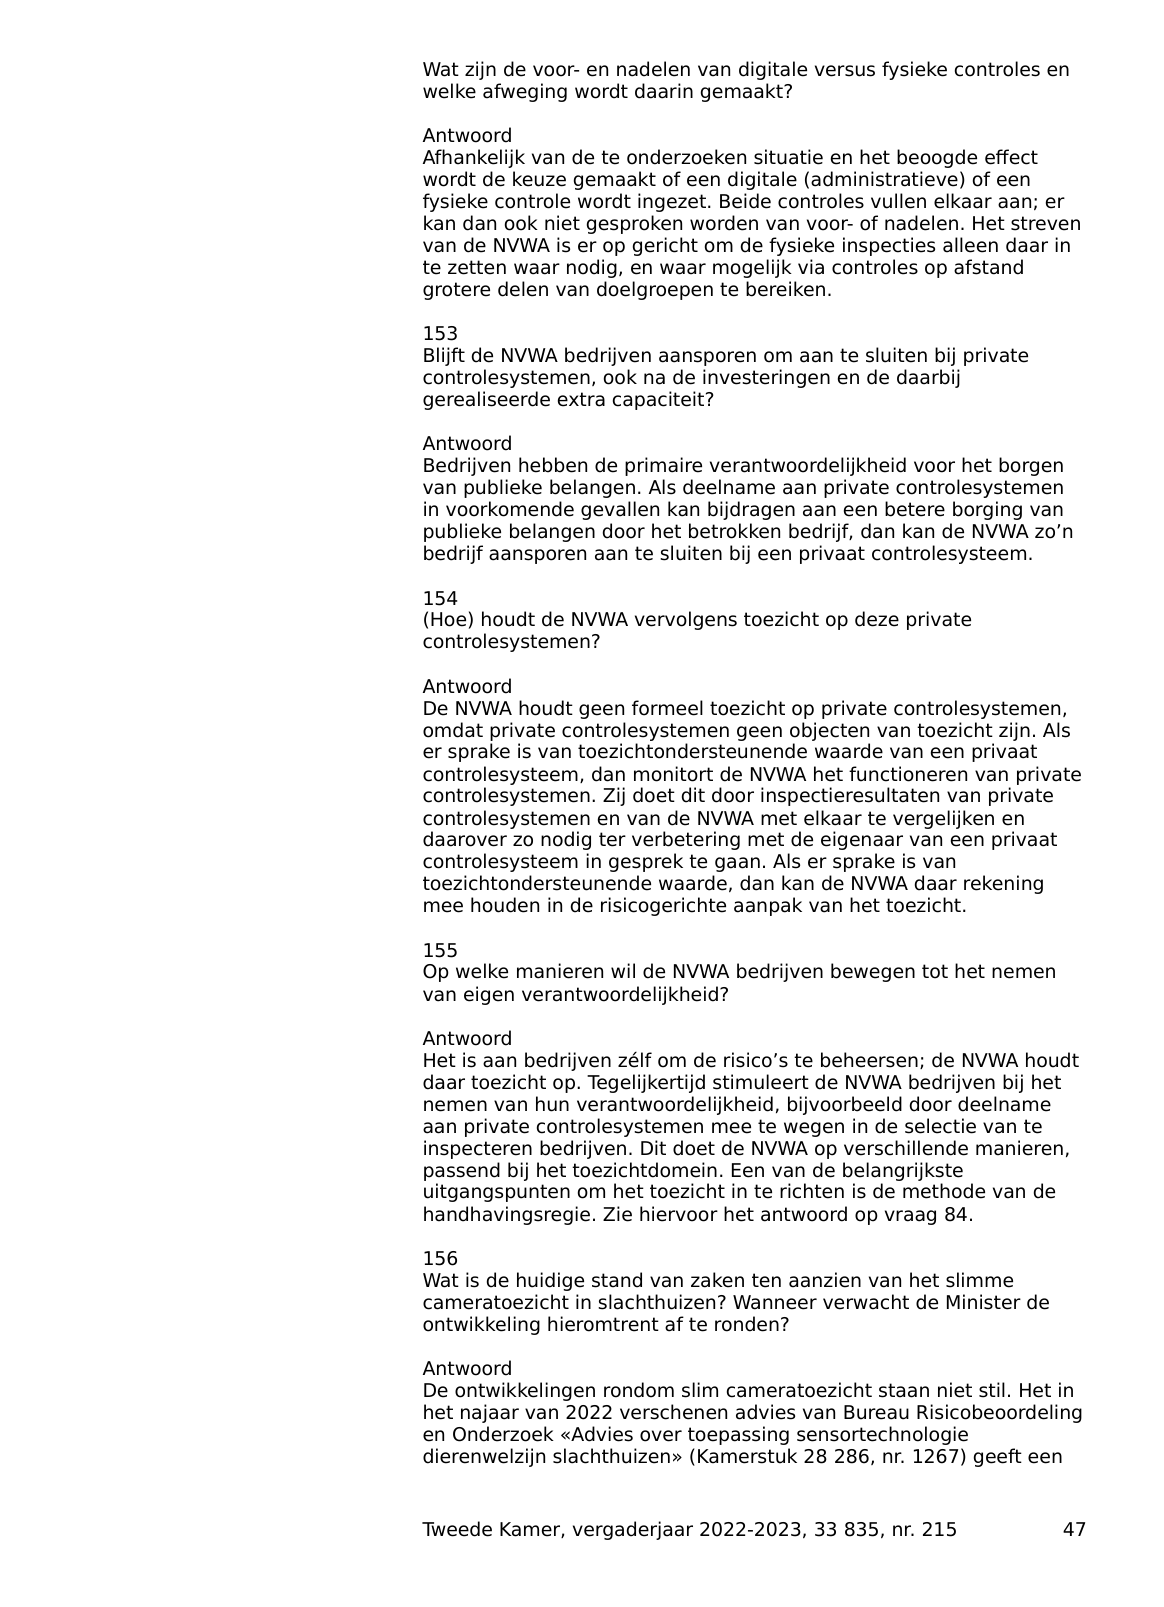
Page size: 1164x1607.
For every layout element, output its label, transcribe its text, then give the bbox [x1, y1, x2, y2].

text Wat zijn de voor- en nadelen van digitale versus fysieke controles en welke afweging wordt daarin gemaakt? [422, 59, 1087, 103]
text Antwoord [422, 433, 1087, 455]
text 154 [422, 587, 1087, 609]
text 153 [422, 323, 1087, 345]
text (Hoe) houdt de NVWA vervolgens toezicht op deze private controlesystemen? [422, 609, 1087, 653]
text De ontwikkelingen rondom slim cameratoezicht staan niet stil. Het in het najaar van 2022 verschenen advies van Bureau Risicobeoordeling en Onderzoek «Advies over toepassing sensortechnologie dierenwelzijn slachthuizen» (Kamerstuk 28 286, nr. 1267) geeft een [422, 1380, 1087, 1468]
text Antwoord [422, 1028, 1087, 1049]
text Bedrijven hebben de primaire verantwoordelijkheid voor het borgen van publieke belangen. Als deelname aan private controlesystemen in voorkomende gevallen kan bijdragen aan een betere borging van publieke belangen door het betrokken bedrijf, dan kan de NVWA zo’n bedrijf aansporen aan te sluiten bij een privaat controlesysteem. [422, 455, 1087, 565]
text Het is aan bedrijven zélf om de risico’s te beheersen; de NVWA houdt daar toezicht op. Tegelijkertijd stimuleert de NVWA bedrijven bij het nemen van hun verantwoordelijkheid, bijvoorbeeld door deelname aan private controlesystemen mee te wegen in de selectie van te inspecteren bedrijven. Dit doet de NVWA op verschillende manieren, passend bij het toezichtdomein. Een van de belangrijkste uitgangspunten om het toezicht in te richten is de methode van de handhavingsregie. Zie hiervoor het antwoord op vraag 84. [422, 1049, 1087, 1225]
text Antwoord [422, 1358, 1087, 1380]
text Op welke manieren wil de NVWA bedrijven bewegen tot het nemen van eigen verantwoordelijkheid? [422, 961, 1087, 1005]
text 155 [422, 939, 1087, 961]
text De NVWA houdt geen formeel toezicht op private controlesystemen, omdat private controlesystemen geen objecten van toezicht zijn. Als er sprake is van toezichtondersteunende waarde van een privaat controlesysteem, dan monitort de NVWA het functioneren van private controlesystemen. Zij doet dit door inspectieresultaten van private controlesystemen en van de NVWA met elkaar te vergelijken en daarover zo nodig ter verbetering met de eigenaar van een privaat controlesysteem in gesprek te gaan. Als er sprake is van toezichtondersteunende waarde, dan kan de NVWA daar rekening mee houden in de risicogerichte aanpak van het toezicht. [422, 697, 1087, 917]
text Antwoord [422, 125, 1087, 147]
text Wat is de huidige stand van zaken ten aanzien van het slimme cameratoezicht in slachthuizen? Wanneer verwacht de Minister de ontwikkeling hieromtrent af te ronden? [422, 1269, 1087, 1336]
text Afhankelijk van de te onderzoeken situatie en het beoogde effect wordt de keuze gemaakt of een digitale (administratieve) of een fysieke controle wordt ingezet. Beide controles vullen elkaar aan; er kan dan ook niet gesproken worden van voor- of nadelen. Het streven van de NVWA is er op gericht om de fysieke inspecties alleen daar in te zetten waar nodig, en waar mogelijk via controles op afstand grotere delen van doelgroepen te bereiken. [422, 147, 1087, 301]
text Antwoord [422, 676, 1087, 697]
text Blijft de NVWA bedrijven aansporen om aan te sluiten bij private controlesystemen, ook na de investeringen en de daarbij gerealiseerde extra capaciteit? [422, 345, 1087, 411]
text 156 [422, 1248, 1087, 1269]
